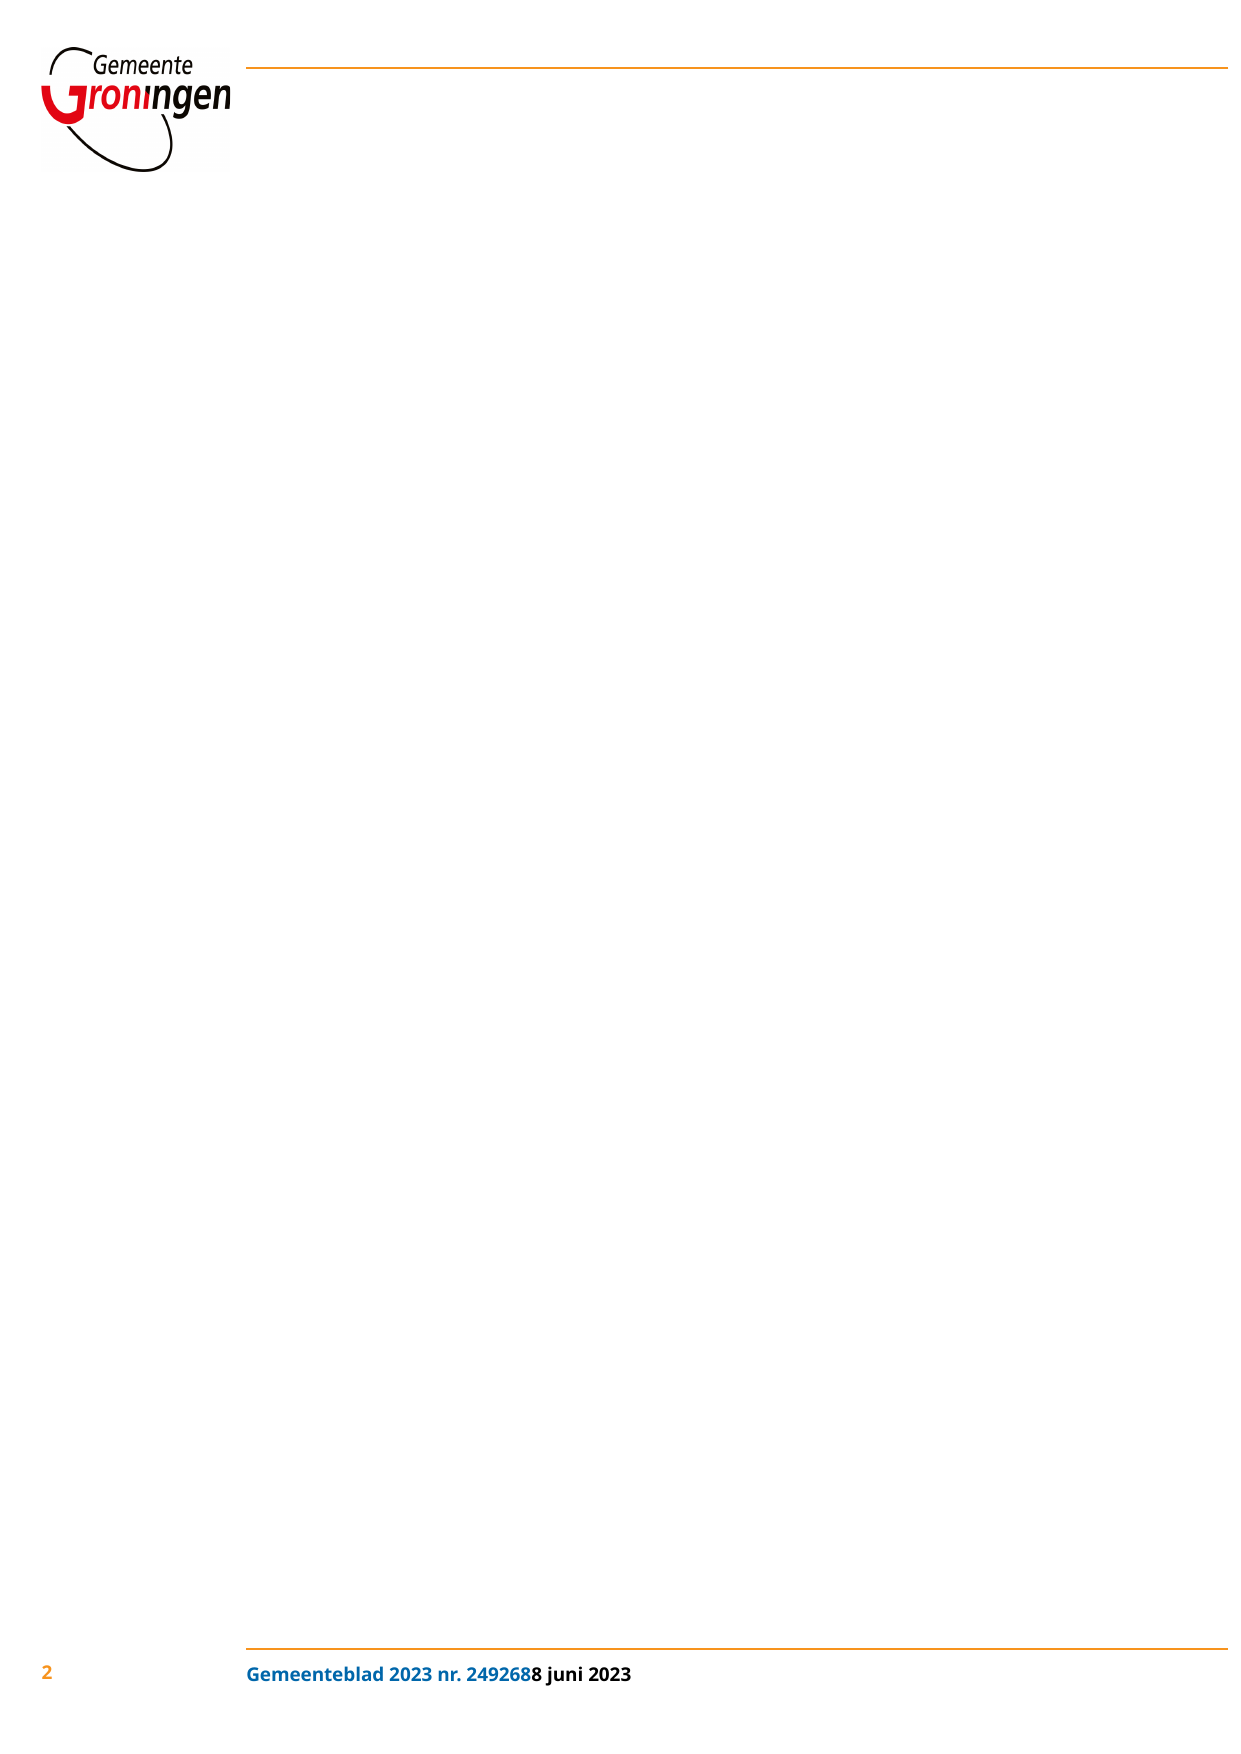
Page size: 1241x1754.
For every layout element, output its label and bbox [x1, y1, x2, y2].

picture [41, 47, 231, 172]
